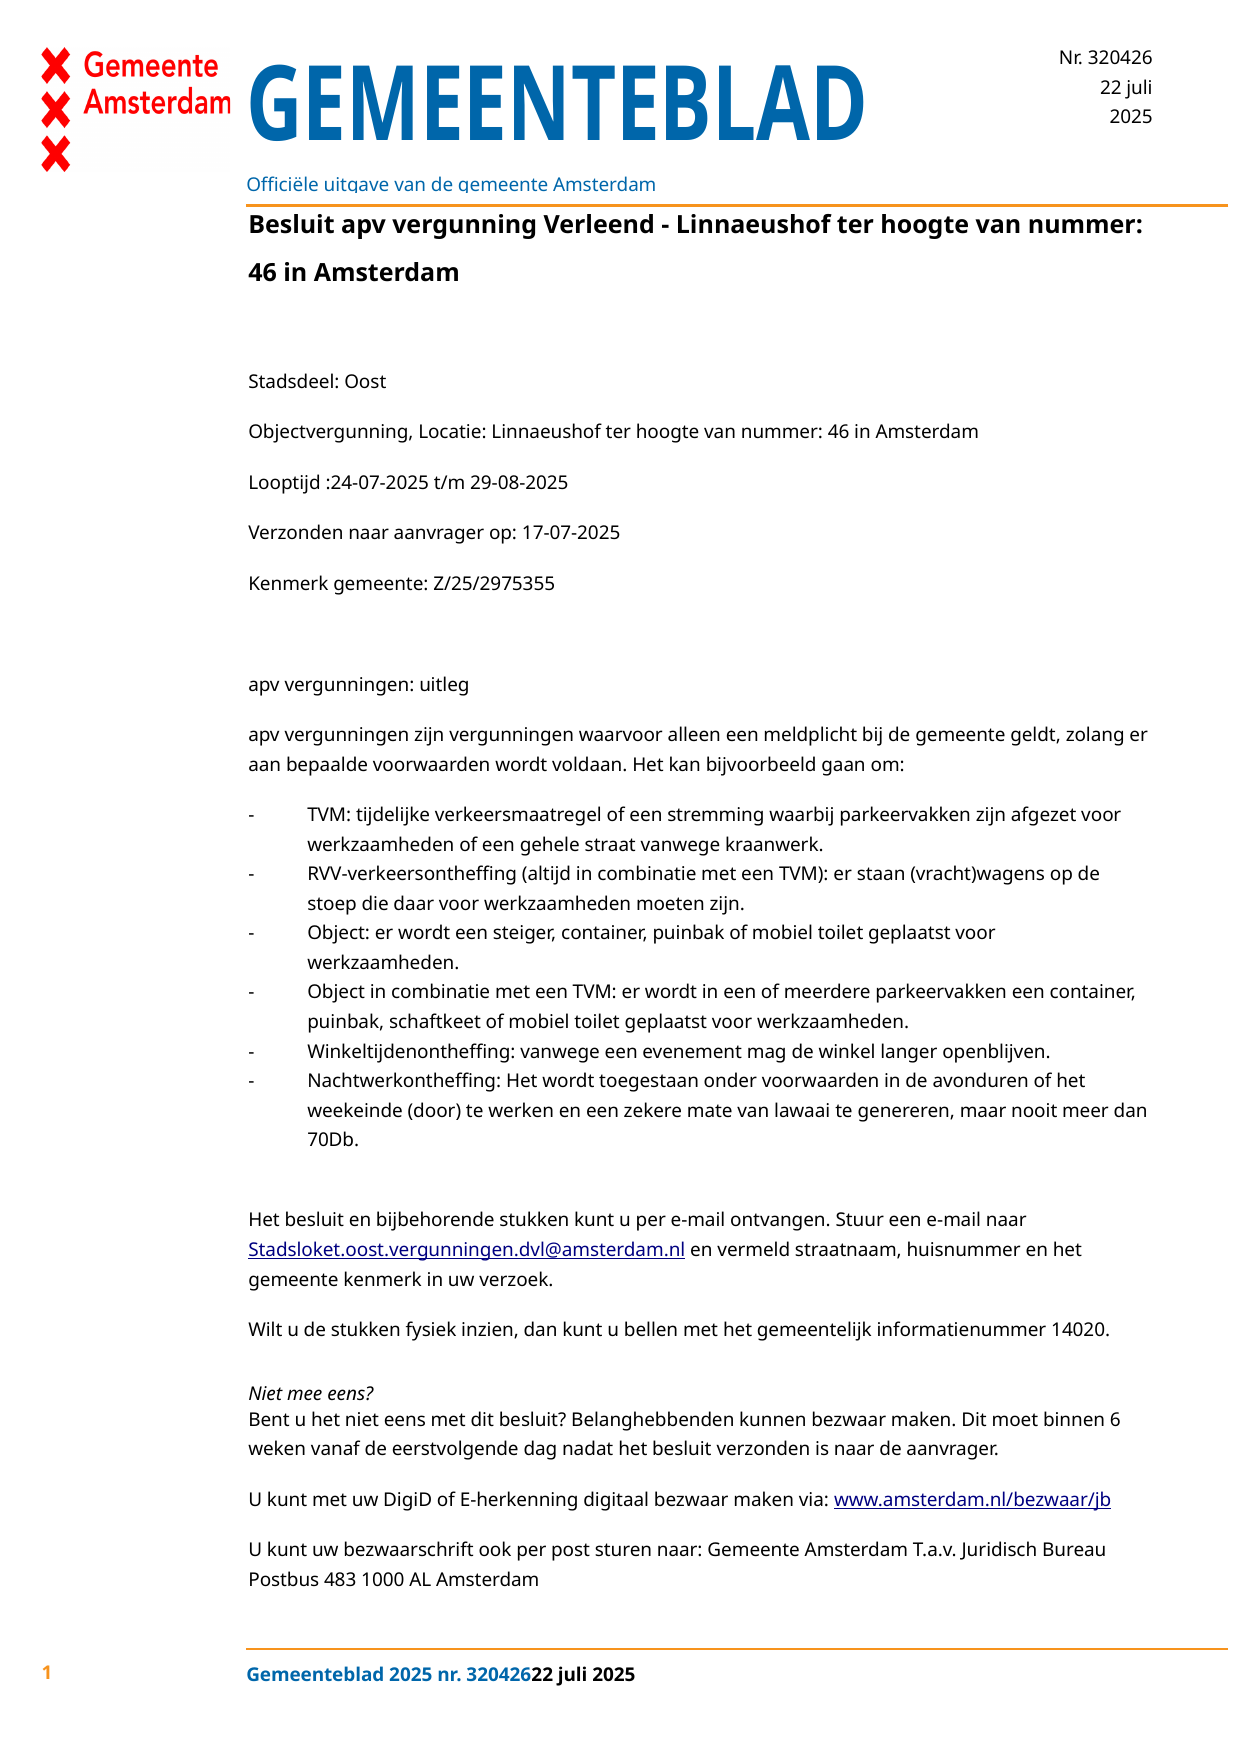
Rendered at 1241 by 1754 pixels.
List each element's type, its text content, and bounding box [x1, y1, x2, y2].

text apv vergunningen zijn vergunningen waarvoor alleen een meldplicht bij de gemeente geldt, zolang er aan bepaalde voorwaarden wordt voldaan. Het kan bijvoorbeeld gaan om: [248, 721, 1152, 777]
text Looptijd :24-07-2025 t/m 29-08-2025 [248, 469, 1152, 495]
text apv vergunningen: uitleg [248, 671, 1152, 697]
text U kunt met uw DigiD of E-herkenning digitaal bezwaar maken via: www.amsterdam.nl/bezwaar/jb [248, 1486, 1152, 1512]
text Kenmerk gemeente: Z/25/2975355 [248, 570, 1152, 596]
text Stadsdeel: Oost [248, 368, 1152, 394]
text Verzonden naar aanvrager op: 17-07-2025 [248, 519, 1152, 545]
picture [41, 47, 231, 172]
list RVV-verkeersontheffing (altijd in combinatie met een TVM): er staan (vracht)wagens op de stoep die daar voor werkzaamheden moeten zijn. [248, 860, 1152, 916]
text Wilt u de stukken fysiek inzien, dan kunt u bellen met het gemeentelijk informatienummer 14020. [248, 1316, 1152, 1342]
text U kunt uw bezwaarschrift ook per post sturen naar: Gemeente Amsterdam T.a.v. Juridisch Bureau Postbus 483 1000 AL Amsterdam [248, 1536, 1152, 1592]
text Niet mee eens? [248, 1380, 1152, 1406]
text Bent u het niet eens met dit besluit? Belanghebbenden kunnen bezwaar maken. Dit moet binnen 6 weken vanaf de eerstvolgende dag nadat het besluit verzonden is naar de aanvrager. [248, 1406, 1152, 1461]
list Object in combinatie met een TVM: er wordt in een of meerdere parkeervakken een container, puinbak, schaftkeet of mobiel toilet geplaatst voor werkzaamheden. [248, 979, 1152, 1034]
list Winkeltijdenontheffing: vanwege een evenement mag de winkel langer openblijven. [248, 1038, 1152, 1064]
list TVM: tijdelijke verkeersmaatregel of een stremming waarbij parkeervakken zijn afgezet voor werkzaamheden of een gehele straat vanwege kraanwerk. [248, 801, 1152, 857]
text Het besluit en bijbehorende stukken kunt u per e-mail ontvangen. Stuur een e-mail naar Stadsloket.oost.vergunningen.dvl@amsterdam.nl en vermeld straatnaam, huisnummer en het gemeente kenmerk in uw verzoek. [248, 1207, 1152, 1292]
list Object: er wordt een steiger, container, puinbak of mobiel toilet geplaatst voor werkzaamheden. [248, 919, 1152, 975]
text Besluit apv vergunning Verleend - Linnaeushof ter hoogte van nummer: 46 in Amsterdam [248, 207, 1152, 288]
text Objectvergunning, Locatie: Linnaeushof ter hoogte van nummer: 46 in Amsterdam [248, 419, 1152, 444]
list Nachtwerkontheffing: Het wordt toegestaan onder voorwaarden in de avonduren of het weekeinde (door) te werken en een zekere mate van lawaai te genereren, maar nooit meer dan 70Db. [248, 1067, 1152, 1152]
